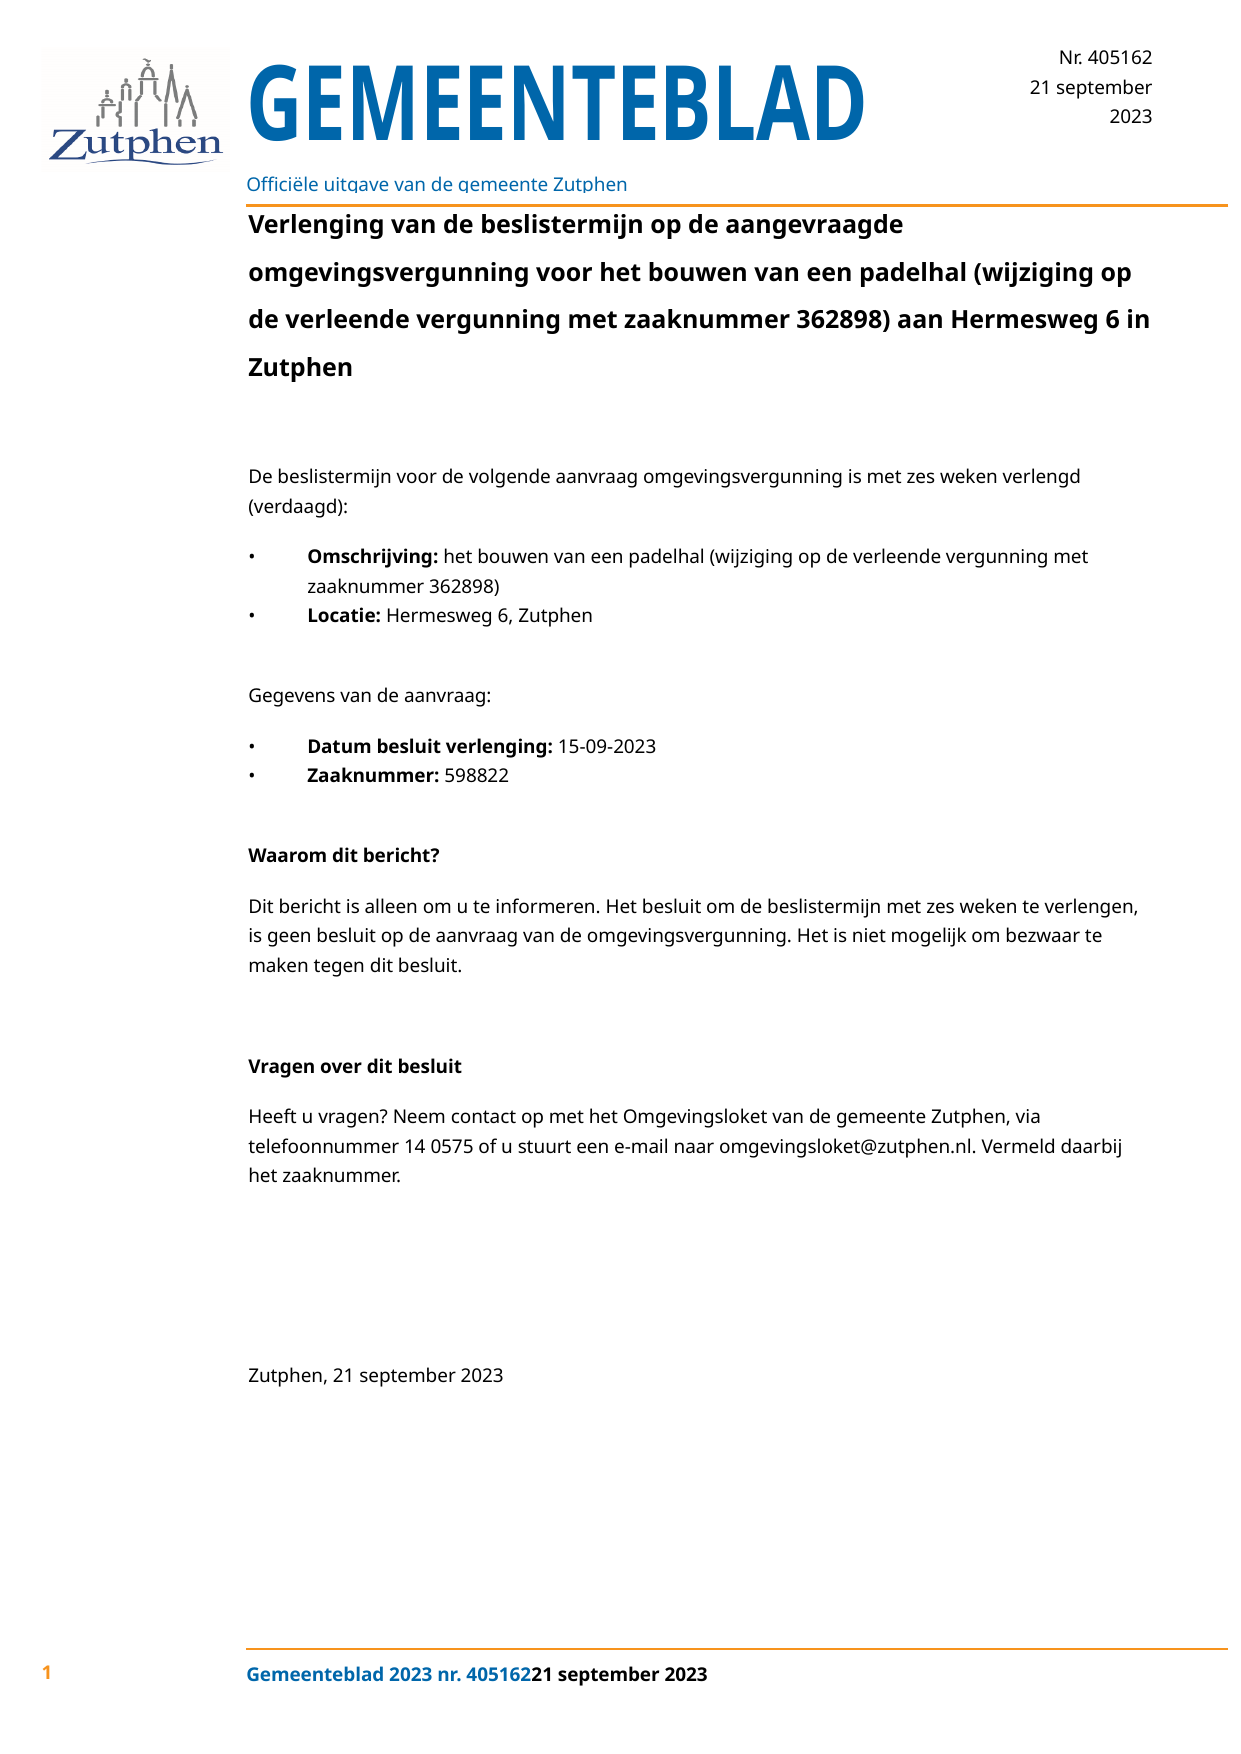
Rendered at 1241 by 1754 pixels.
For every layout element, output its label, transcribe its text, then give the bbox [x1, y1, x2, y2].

text Waarom dit bericht? [248, 843, 1152, 868]
list Zaaknummer: 598822 [248, 763, 1152, 788]
list Datum besluit verlenging: 15-09-2023 [248, 733, 1152, 759]
text Vragen over dit besluit [248, 1053, 1152, 1079]
text Heeft u vragen? Neem contact op met het Omgevingsloket van de gemeente Zutphen, via telefoonnummer 14 0575 of u stuurt een e-mail naar omgevingsloket@zutphen.nl. Vermeld daarbij het zaaknummer. [248, 1103, 1152, 1188]
text Gegevens van de aanvraag: [248, 683, 1152, 708]
text Verlenging van de beslistermijn op de aangevraagde omgevingsvergunning voor het bouwen van een padelhal (wijziging op de verleende vergunning met zaaknummer 362898) aan Hermesweg 6 in Zutphen [248, 207, 1152, 384]
list Omschrijving: het bouwen van een padelhal (wijziging op de verleende vergunning met zaaknummer 362898) [248, 543, 1152, 599]
list Locatie: Hermesweg 6, Zutphen [248, 603, 1152, 628]
text Zutphen, 21 september 2023 [248, 1362, 1152, 1387]
picture [41, 47, 231, 172]
text De beslistermijn voor de volgende aanvraag omgevingsvergunning is met zes weken verlengd (verdaagd): [248, 463, 1152, 519]
text Dit bericht is alleen om u te informeren. Het besluit om de beslistermijn met zes weken te verlengen, is geen besluit op de aanvraag van de omgevingsvergunning. Het is niet mogelijk om bezwaar te maken tegen dit besluit. [248, 893, 1152, 978]
